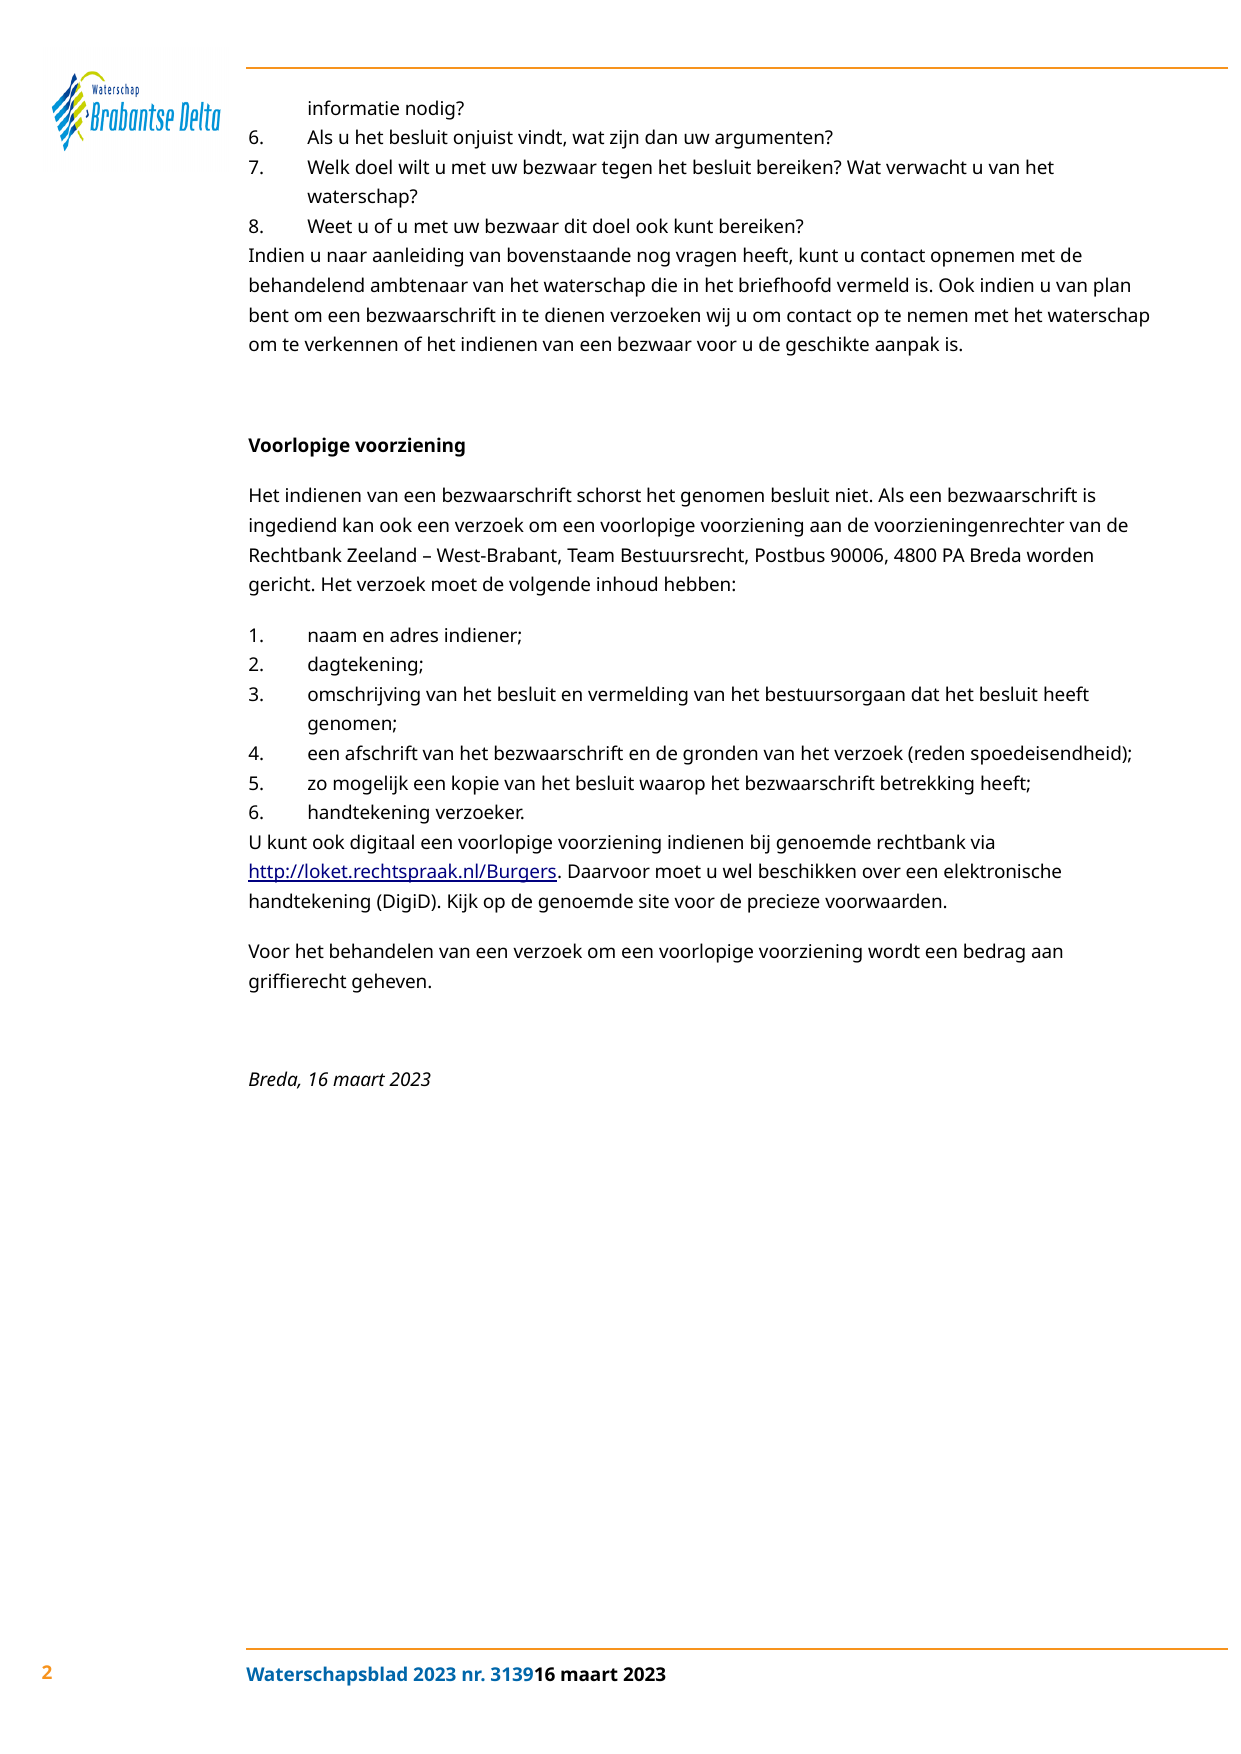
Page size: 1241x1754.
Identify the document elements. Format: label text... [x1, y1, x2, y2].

text Het indienen van een bezwaarschrift schorst het genomen besluit niet. Als een bezwaarschrift is ingediend kan ook een verzoek om een voorlopige voorziening aan de voorzieningenrechter van de Rechtbank Zeeland – West-Brabant, Team Bestuursrecht, Postbus 90006, 4800 PA Breda worden gericht. Het verzoek moet de volgende inhoud hebben: [248, 483, 1152, 597]
text Voorlopige voorziening [248, 432, 1152, 458]
list zo mogelijk een kopie van het besluit waarop het bezwaarschrift betrekking heeft; [248, 770, 1152, 796]
text Voor het behandelen van een verzoek om een voorlopige voorziening wordt een bedrag aan griffierecht geheven. [248, 938, 1152, 994]
list dagtekening; [248, 651, 1152, 677]
text Breda, 16 maart 2023 [248, 1066, 1152, 1092]
list Weet u of u met uw bezwaar dit doel ook kunt bereiken? [248, 213, 1152, 239]
list omschrijving van het besluit en vermelding van het bestuursorgaan dat het besluit heeft genomen; [248, 681, 1152, 736]
list Welk doel wilt u met uw bezwaar tegen het besluit bereiken? Wat verwacht u van het waterschap? [248, 154, 1152, 209]
list informatie nodig? [248, 95, 1152, 121]
list handtekening verzoeker. [248, 799, 1152, 825]
picture [41, 47, 231, 172]
list Als u het besluit onjuist vindt, wat zijn dan uw argumenten? [248, 124, 1152, 150]
text Indien u naar aanleiding van bovenstaande nog vragen heeft, kunt u contact opnemen met de behandelend ambtenaar van het waterschap die in het briefhoofd vermeld is. Ook indien u van plan bent om een bezwaarschrift in te dienen verzoeken wij u om contact op te nemen met het waterschap om te verkennen of het indienen van een bezwaar voor u de geschikte aanpak is. [248, 243, 1152, 357]
text U kunt ook digitaal een voorlopige voorziening indienen bij genoemde rechtbank via http://loket.rechtspraak.nl/Burgers. Daarvoor moet u wel beschikken over een elektronische handtekening (DigiD). Kijk op de genoemde site voor de precieze voorwaarden. [248, 829, 1152, 914]
list naam en adres indiener; [248, 622, 1152, 648]
list een afschrift van het bezwaarschrift en de gronden van het verzoek (reden spoedeisendheid); [248, 740, 1152, 766]
